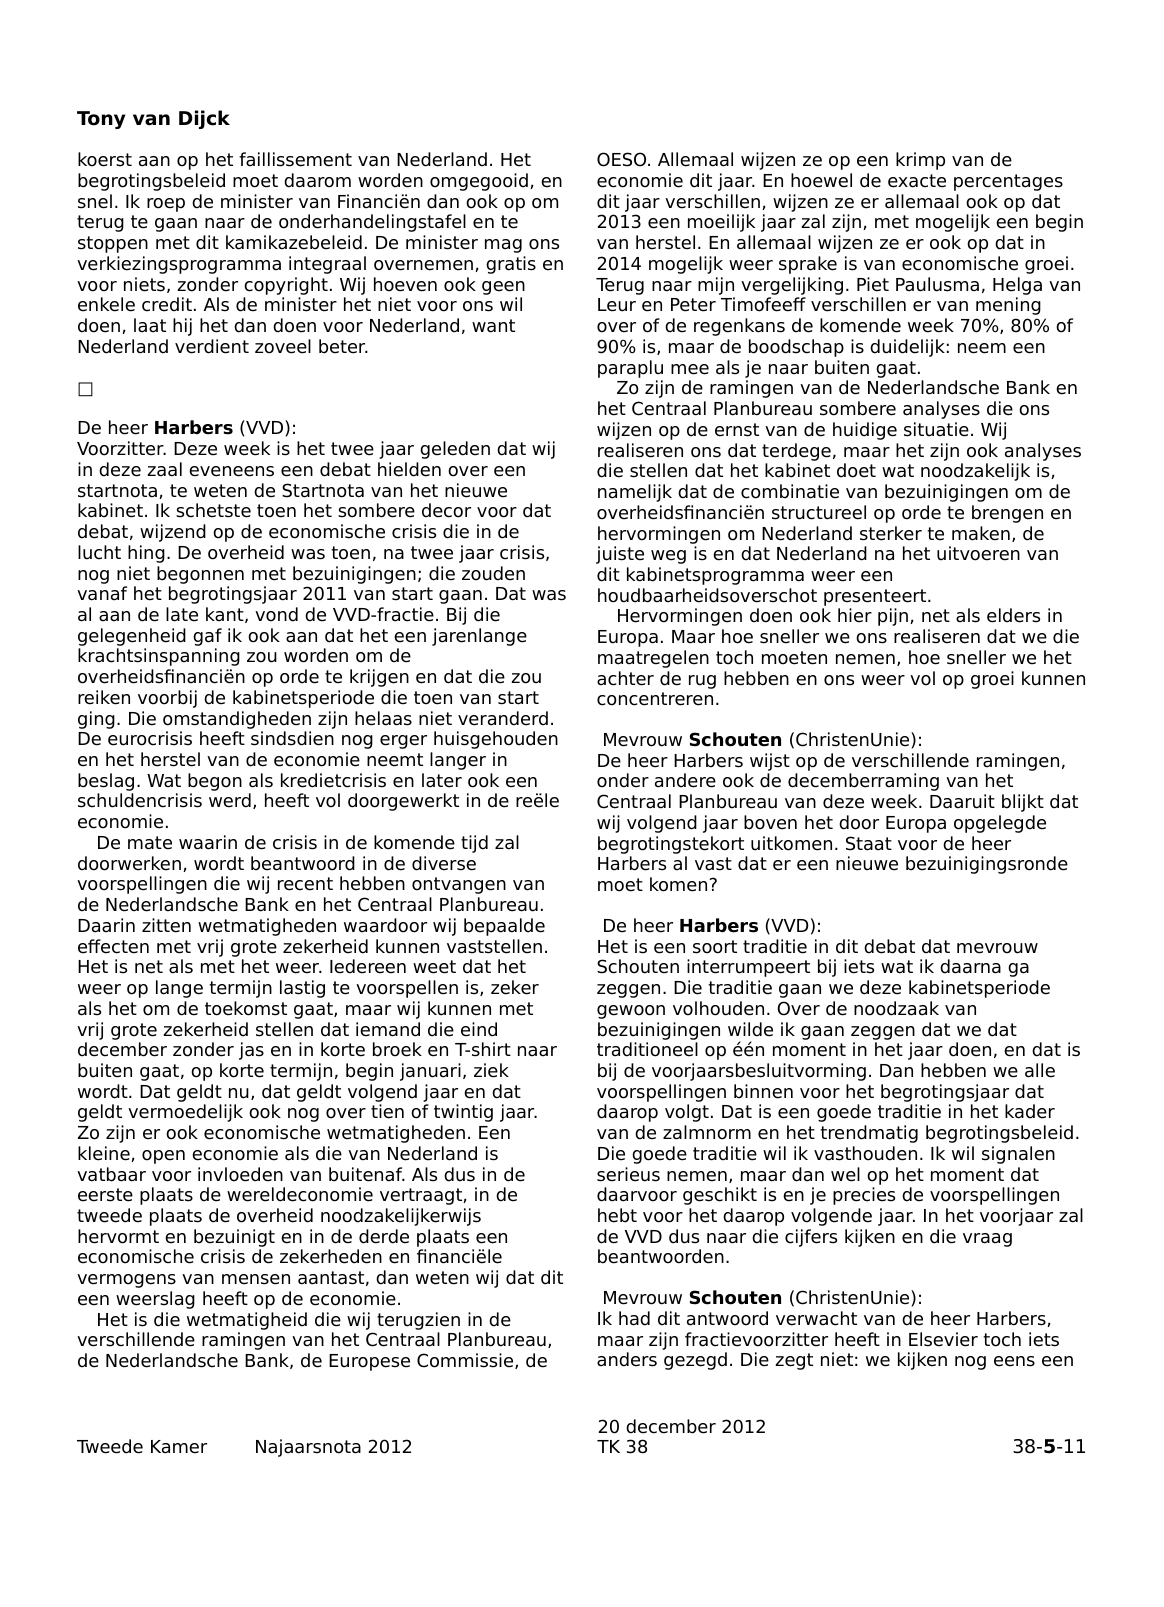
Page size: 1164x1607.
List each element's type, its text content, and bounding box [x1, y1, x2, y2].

text Mevrouw Schouten (ChristenUnie): [596, 730, 1087, 751]
text De heer Harbers (VVD): [596, 916, 1087, 936]
text De heer Harbers wijst op de verschillende ramingen, onder andere ook de decemberraming van het Centraal Planbureau van deze week. Daaruit blijkt dat wij volgend jaar boven het door Europa opgelegde begrotingstekort uitkomen. Staat voor de heer Harbers al vast dat er een nieuwe bezuinigingsronde moet komen? [596, 751, 1087, 896]
text Het is een soort traditie in dit debat dat mevrouw Schouten interrumpeert bij iets wat ik daarna ga zeggen. Die traditie gaan we deze kabinetsperiode gewoon volhouden. Over de noodzaak van bezuinigingen wilde ik gaan zeggen dat we dat traditioneel op één moment in het jaar doen, en dat is bij de voorjaarsbesluitvorming. Dan hebben we alle voorspellingen binnen voor het begrotingsjaar dat daarop volgt. Dat is een goede traditie in het kader van de zalmnorm en het trendmatig begrotingsbeleid. Die goede traditie wil ik vasthouden. Ik wil signalen serieus nemen, maar dan wel op het moment dat daarvoor geschikt is en je precies de voorspellingen hebt voor het daarop volgende jaar. In het voorjaar zal de VVD dus naar die cijfers kijken en die vraag beantwoorden. [596, 936, 1087, 1268]
text Ik had dit antwoord verwacht van de heer Harbers, maar zijn fractievoorzitter heeft in Elsevier toch iets anders gezegd. Die zegt niet: we kijken nog eens een [596, 1309, 1087, 1371]
text De heer Harbers (VVD): [77, 418, 567, 439]
text Hervormingen doen ook hier pijn, net als elders in Europa. Maar hoe sneller we ons realiseren dat we die maatregelen toch moeten nemen, hoe sneller we het achter de rug hebben en ons weer vol op groei kunnen concentreren. [596, 606, 1087, 710]
text Voorzitter. Deze week is het twee jaar geleden dat wij in deze zaal eveneens een debat hielden over een startnota, te weten de Startnota van het nieuwe kabinet. Ik schetste toen het sombere decor voor dat debat, wijzend op de economische crisis die in de lucht hing. De overheid was toen, na twee jaar crisis, nog niet begonnen met bezuinigingen; die zouden vanaf het begrotingsjaar 2011 van start gaan. Dat was al aan de late kant, vond de VVD-fractie. Bij die gelegenheid gaf ik ook aan dat het een jarenlange krachtsinspanning zou worden om de overheidsfinanciën op orde te krijgen en dat die zou reiken voorbij de kabinetsperiode die toen van start ging. Die omstandigheden zijn helaas niet veranderd. De eurocrisis heeft sindsdien nog erger huisgehouden en het herstel van de economie neemt langer in beslag. Wat begon als kredietcrisis en later ook een schuldencrisis werd, heeft vol doorgewerkt in de reële economie. [77, 439, 567, 833]
text Zo zijn de ramingen van de Nederlandsche Bank en het Centraal Planbureau sombere analyses die ons wijzen op de ernst van de huidige situatie. Wij realiseren ons dat terdege, maar het zijn ook analyses die stellen dat het kabinet doet wat noodzakelijk is, namelijk dat de combinatie van bezuinigingen om de overheidsfinanciën structureel op orde te brengen en hervormingen om Nederland sterker te maken, de juiste weg is en dat Nederland na het uitvoeren van dit kabinetsprogramma weer een houdbaarheidsoverschot presenteert. [596, 378, 1087, 606]
text Het is die wetmatigheid die wij terugzien in de verschillende ramingen van het Centraal Planbureau, de Nederlandsche Bank, de Europese Commissie, de [77, 1309, 567, 1372]
text koerst aan op het faillissement van Nederland. Het begrotingsbeleid moet daarom worden omgegooid, en snel. Ik roep de minister van Financiën dan ook op om terug te gaan naar de onderhandelingstafel en te stoppen met dit kamikazebeleid. De minister mag ons verkiezingsprogramma integraal overnemen, gratis en voor niets, zonder copyright. Wij hoeven ook geen enkele credit. Als de minister het niet voor ons wil doen, laat hij het dan doen voor Nederland, want Nederland verdient zoveel beter. [77, 150, 567, 357]
text OESO. Allemaal wijzen ze op een krimp van de economie dit jaar. En hoewel de exacte percentages dit jaar verschillen, wijzen ze er allemaal ook op dat 2013 een moeilijk jaar zal zijn, met mogelijk een begin van herstel. En allemaal wijzen ze er ook op dat in 2014 mogelijk weer sprake is van economische groei. Terug naar mijn vergelijking. Piet Paulusma, Helga van Leur en Peter Timofeeff verschillen er van mening over of de regenkans de komende week 70%, 80% of 90% is, maar de boodschap is duidelijk: neem een paraplu mee als je naar buiten gaat. [596, 150, 1087, 378]
text □ [77, 377, 567, 398]
text Mevrouw Schouten (ChristenUnie): [596, 1288, 1087, 1309]
text De mate waarin de crisis in de komende tijd zal doorwerken, wordt beantwoord in de diverse voorspellingen die wij recent hebben ontvangen van de Nederlandsche Bank en het Centraal Planbureau. Daarin zitten wetmatigheden waardoor wij bepaalde effecten met vrij grote zekerheid kunnen vaststellen. Het is net als met het weer. Iedereen weet dat het weer op lange termijn lastig te voorspellen is, zeker als het om de toekomst gaat, maar wij kunnen met vrij grote zekerheid stellen dat iemand die eind december zonder jas en in korte broek en T-shirt naar buiten gaat, op korte termijn, begin januari, ziek wordt. Dat geldt nu, dat geldt volgend jaar en dat geldt vermoedelijk ook nog over tien of twintig jaar. Zo zijn er ook economische wetmatigheden. Een kleine, open economie als die van Nederland is vatbaar voor invloeden van buitenaf. Als dus in de eerste plaats de wereldeconomie vertraagt, in de tweede plaats de overheid noodzakelijkerwijs hervormt en bezuinigt en in de derde plaats een economische crisis de zekerheden en financiële vermogens van mensen aantast, dan weten wij dat dit een weerslag heeft op de economie. [77, 833, 567, 1309]
